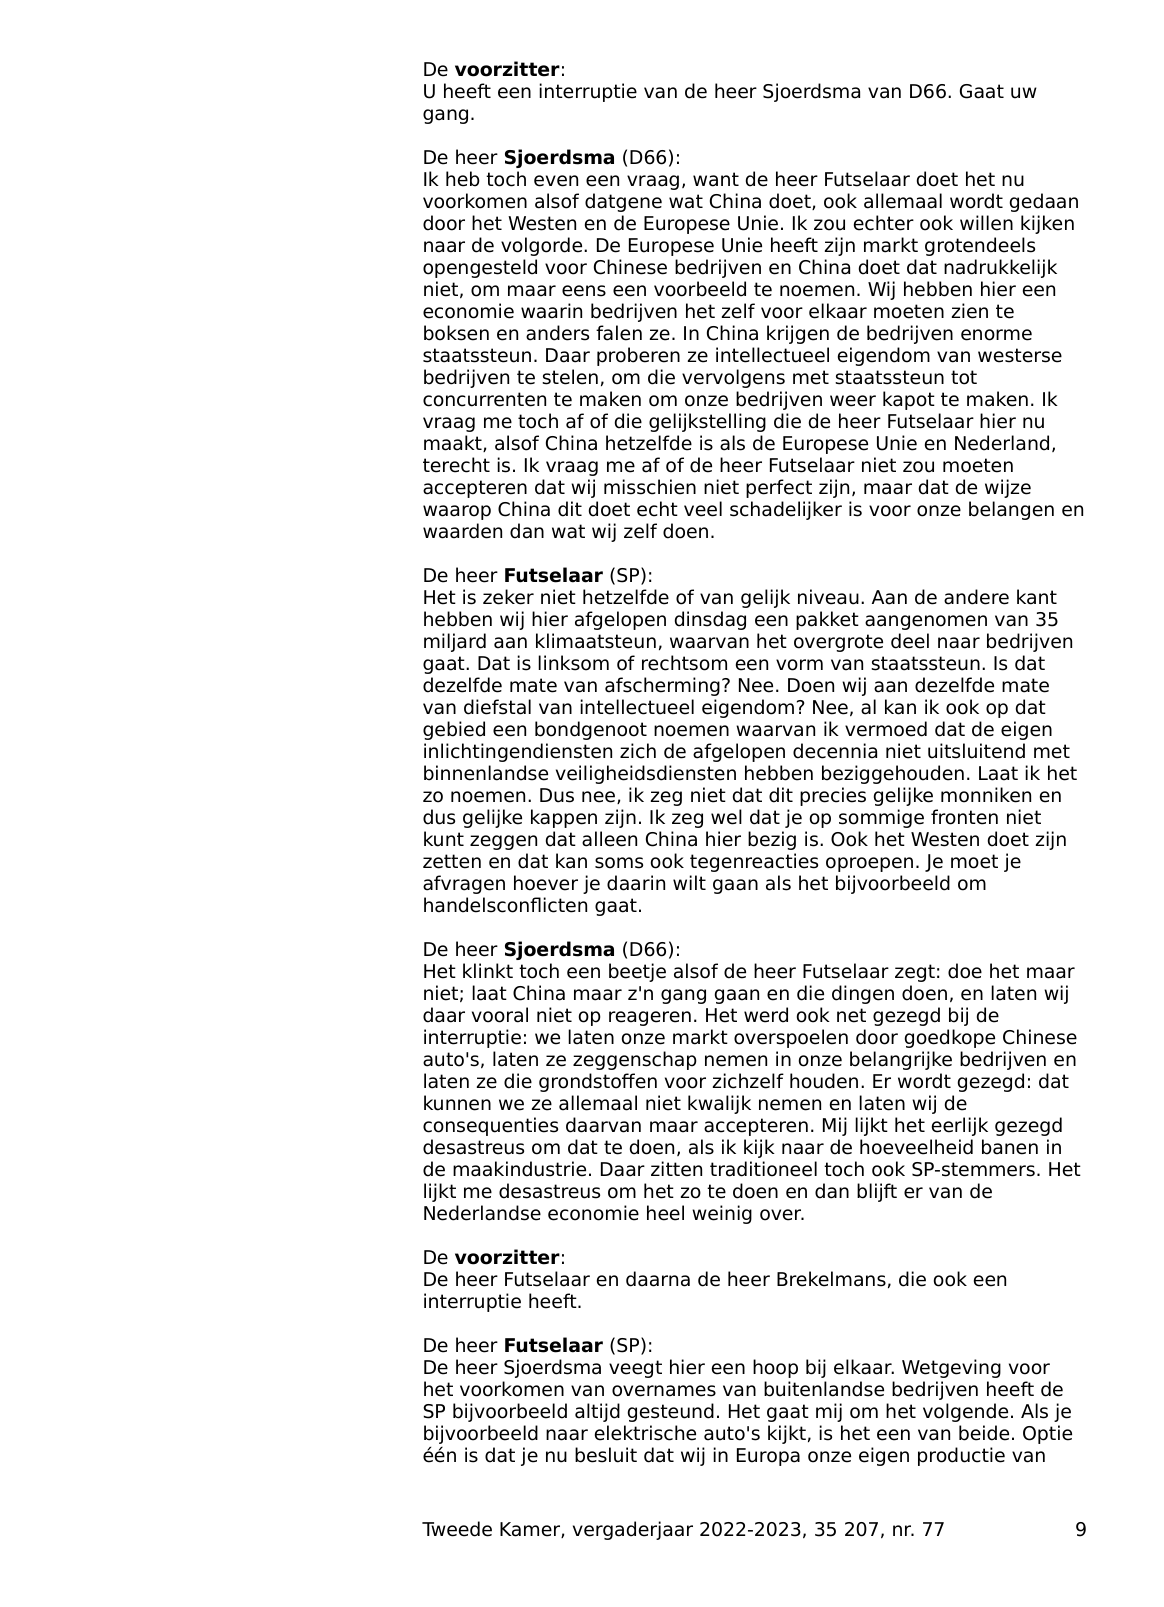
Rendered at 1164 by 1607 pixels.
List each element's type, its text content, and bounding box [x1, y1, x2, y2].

text Het is zeker niet hetzelfde of van gelijk niveau. Aan de andere kant hebben wij hier afgelopen dinsdag een pakket aangenomen van 35 miljard aan klimaatsteun, waarvan het overgrote deel naar bedrijven gaat. Dat is linksom of rechtsom een vorm van staatssteun. Is dat dezelfde mate van afscherming? Nee. Doen wij aan dezelfde mate van diefstal van intellectueel eigendom? Nee, al kan ik ook op dat gebied een bondgenoot noemen waarvan ik vermoed dat de eigen inlichtingendiensten zich de afgelopen decennia niet uitsluitend met binnenlandse veiligheidsdiensten hebben beziggehouden. Laat ik het zo noemen. Dus nee, ik zeg niet dat dit precies gelijke monniken en dus gelijke kappen zijn. Ik zeg wel dat je op sommige fronten niet kunt zeggen dat alleen China hier bezig is. Ook het Westen doet zijn zetten en dat kan soms ook tegenreacties oproepen. Je moet je afvragen hoever je daarin wilt gaan als het bijvoorbeeld om handelsconflicten gaat. [422, 587, 1087, 917]
text De heer Futselaar (SP): [422, 1335, 1087, 1357]
text De heer Futselaar en daarna de heer Brekelmans, die ook een interruptie heeft. [422, 1269, 1087, 1313]
text De heer Sjoerdsma (D66): [422, 147, 1087, 169]
text De heer Sjoerdsma veegt hier een hoop bij elkaar. Wetgeving voor het voorkomen van overnames van buitenlandse bedrijven heeft de SP bijvoorbeeld altijd gesteund. Het gaat mij om het volgende. Als je bijvoorbeeld naar elektrische auto's kijkt, is het een van beide. Optie één is dat je nu besluit dat wij in Europa onze eigen productie van [422, 1357, 1087, 1467]
text Ik heb toch even een vraag, want de heer Futselaar doet het nu voorkomen alsof datgene wat China doet, ook allemaal wordt gedaan door het Westen en de Europese Unie. Ik zou echter ook willen kijken naar de volgorde. De Europese Unie heeft zijn markt grotendeels opengesteld voor Chinese bedrijven en China doet dat nadrukkelijk niet, om maar eens een voorbeeld te noemen. Wij hebben hier een economie waarin bedrijven het zelf voor elkaar moeten zien te boksen en anders falen ze. In China krijgen de bedrijven enorme staatssteun. Daar proberen ze intellectueel eigendom van westerse bedrijven te stelen, om die vervolgens met staatssteun tot concurrenten te maken om onze bedrijven weer kapot te maken. Ik vraag me toch af of die gelijkstelling die de heer Futselaar hier nu maakt, alsof China hetzelfde is als de Europese Unie en Nederland, terecht is. Ik vraag me af of de heer Futselaar niet zou moeten accepteren dat wij misschien niet perfect zijn, maar dat de wijze waarop China dit doet echt veel schadelijker is voor onze belangen en waarden dan wat wij zelf doen. [422, 169, 1087, 543]
text De heer Sjoerdsma (D66): [422, 939, 1087, 961]
text De voorzitter: [422, 59, 1087, 81]
text De heer Futselaar (SP): [422, 565, 1087, 587]
text De voorzitter: [422, 1247, 1087, 1269]
text Het klinkt toch een beetje alsof de heer Futselaar zegt: doe het maar niet; laat China maar z'n gang gaan en die dingen doen, en laten wij daar vooral niet op reageren. Het werd ook net gezegd bij de interruptie: we laten onze markt overspoelen door goedkope Chinese auto's, laten ze zeggenschap nemen in onze belangrijke bedrijven en laten ze die grondstoffen voor zichzelf houden. Er wordt gezegd: dat kunnen we ze allemaal niet kwalijk nemen en laten wij de consequenties daarvan maar accepteren. Mij lijkt het eerlijk gezegd desastreus om dat te doen, als ik kijk naar de hoeveelheid banen in de maakindustrie. Daar zitten traditioneel toch ook SP-stemmers. Het lijkt me desastreus om het zo te doen en dan blijft er van de Nederlandse economie heel weinig over. [422, 961, 1087, 1224]
text U heeft een interruptie van de heer Sjoerdsma van D66. Gaat uw gang. [422, 81, 1087, 125]
